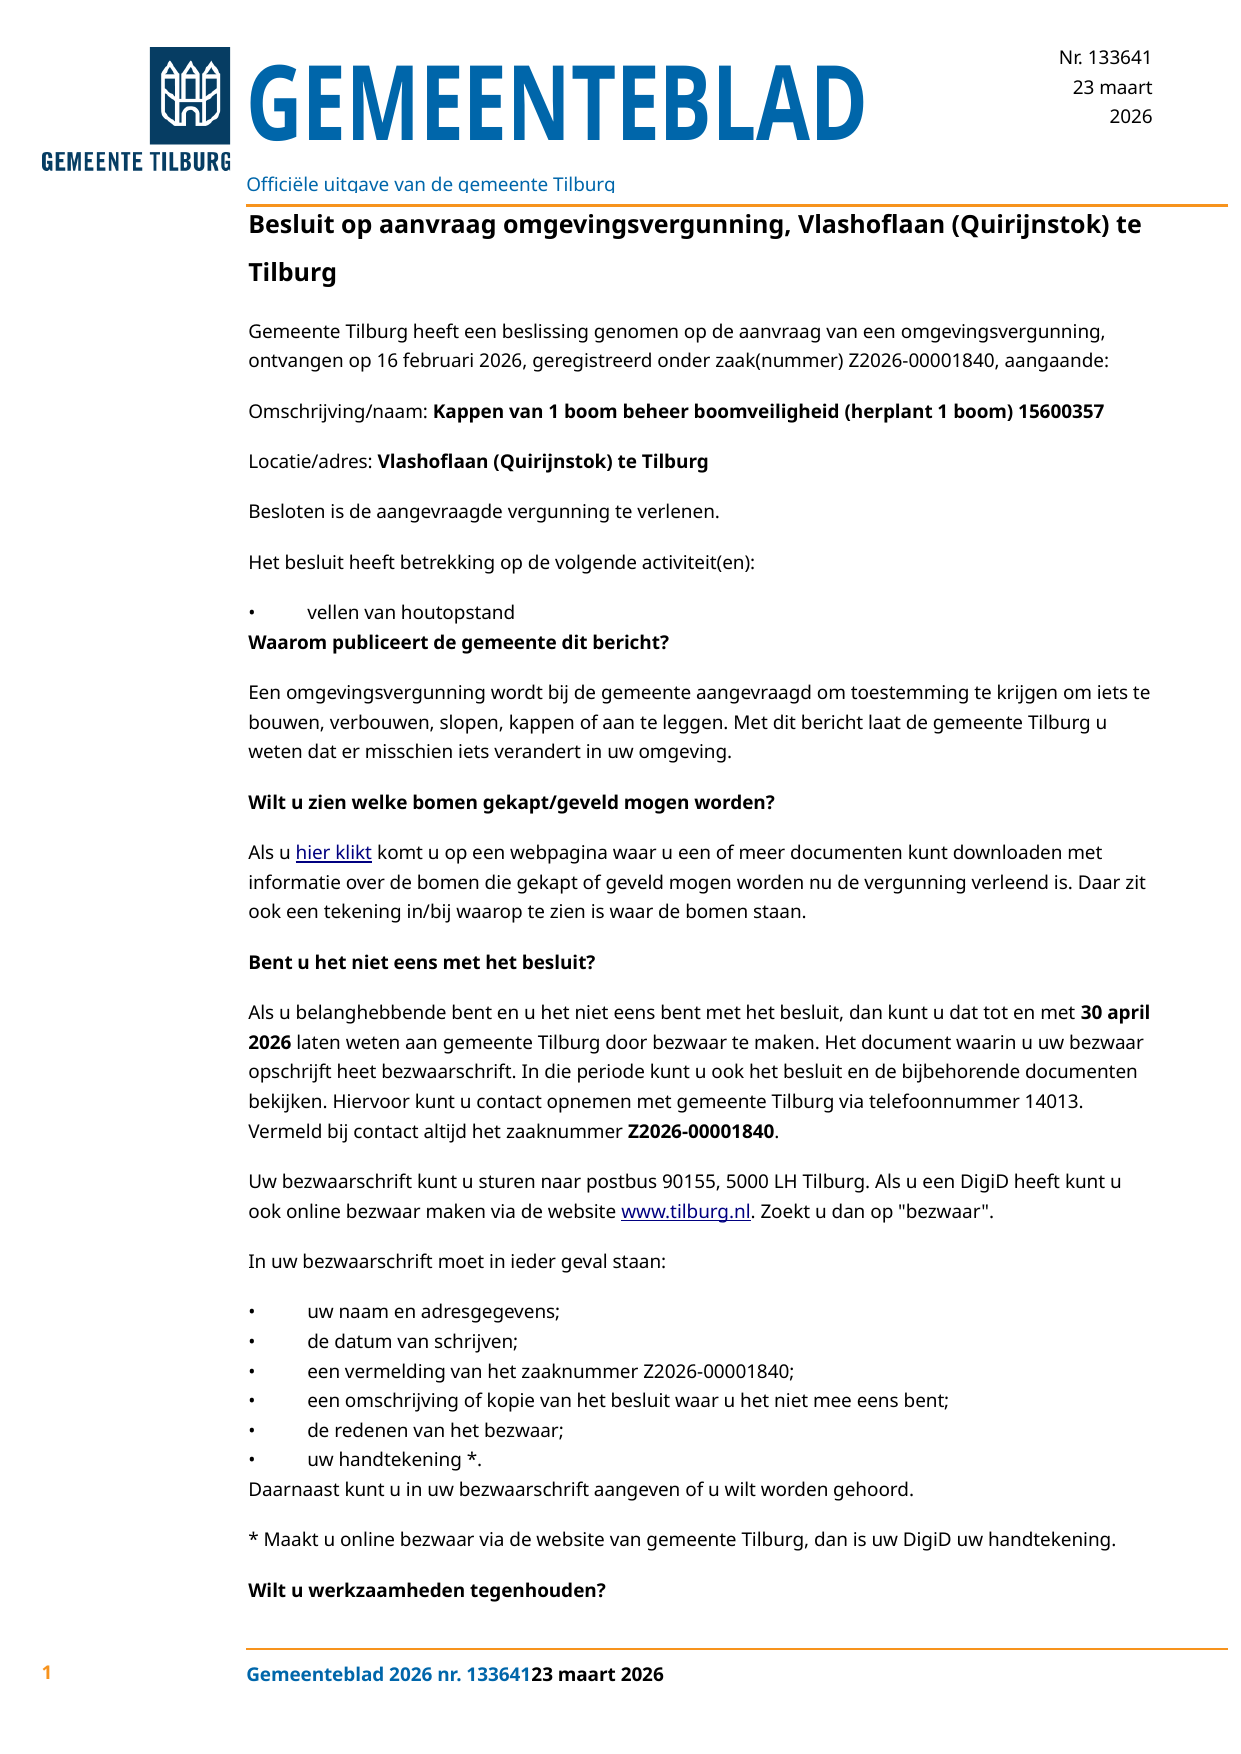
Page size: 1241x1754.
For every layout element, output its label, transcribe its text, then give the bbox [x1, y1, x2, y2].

list een vermelding van het zaaknummer Z2026-00001840; [248, 1358, 1152, 1384]
text Wilt u zien welke bomen gekapt/geveld mogen worden? [248, 789, 1152, 815]
text Een omgevingsvergunning wordt bij de gemeente aangevraagd om toestemming te krijgen om iets te bouwen, verbouwen, slopen, kappen of aan te leggen. Met dit bericht laat de gemeente Tilburg u weten dat er misschien iets verandert in uw omgeving. [248, 679, 1152, 764]
text Locatie/adres: Vlashoflaan (Quirijnstok) te Tilburg [248, 448, 1152, 474]
list uw naam en adresgegevens; [248, 1299, 1152, 1324]
text Daarnaast kunt u in uw bezwaarschrift aangeven of u wilt worden gehoord. [248, 1476, 1152, 1502]
list vellen van houtopstand [248, 599, 1152, 625]
list de redenen van het bezwaar; [248, 1417, 1152, 1443]
text Als u hier klikt komt u op een webpagina waar u een of meer documenten kunt downloaden met informatie over de bomen die gekapt of geveld mogen worden nu de vergunning verleend is. Daar zit ook een tekening in/bij waarop te zien is waar de bomen staan. [248, 839, 1152, 924]
text Wilt u werkzaamheden tegenhouden? [248, 1577, 1152, 1603]
text Het besluit heeft betrekking op de volgende activiteit(en): [248, 549, 1152, 575]
picture [41, 47, 231, 172]
list uw handtekening *. [248, 1447, 1152, 1472]
text Omschrijving/naam: Kappen van 1 boom beheer boomveiligheid (herplant 1 boom) 15600357 [248, 398, 1152, 424]
text * Maakt u online bezwaar via de website van gemeente Tilburg, dan is uw DigiD uw handtekening. [248, 1527, 1152, 1552]
text Waarom publiceert de gemeente dit bericht? [248, 629, 1152, 655]
text Besloten is de aangevraagde vergunning te verlenen. [248, 499, 1152, 524]
text Als u belanghebbende bent en u het niet eens bent met het besluit, dan kunt u dat tot en met 30 april 2026 laten weten aan gemeente Tilburg door bezwaar te maken. Het document waarin u uw bezwaar opschrijft heet bezwaarschrift. In die periode kunt u ook het besluit en de bijbehorende documenten bekijken. Hiervoor kunt u contact opnemen met gemeente Tilburg via telefoonnummer 14013. Vermeld bij contact altijd het zaaknummer Z2026-00001840. [248, 999, 1152, 1144]
list de datum van schrijven; [248, 1328, 1152, 1354]
text Bent u het niet eens met het besluit? [248, 949, 1152, 975]
text Gemeente Tilburg heeft een beslissing genomen op de aanvraag van een omgevingsvergunning, ontvangen op 16 februari 2026, geregistreerd onder zaak(nummer) Z2026-00001840, aangaande: [248, 318, 1152, 373]
text Uw bezwaarschrift kunt u sturen naar postbus 90155, 5000 LH Tilburg. Als u een DigiD heeft kunt u ook online bezwaar maken via de website www.tilburg.nl. Zoekt u dan op "bezwaar". [248, 1168, 1152, 1224]
text In uw bezwaarschrift moet in ieder geval staan: [248, 1248, 1152, 1274]
text Besluit op aanvraag omgevingsvergunning, Vlashoflaan (Quirijnstok) te Tilburg [248, 207, 1152, 288]
list een omschrijving of kopie van het besluit waar u het niet mee eens bent; [248, 1387, 1152, 1413]
